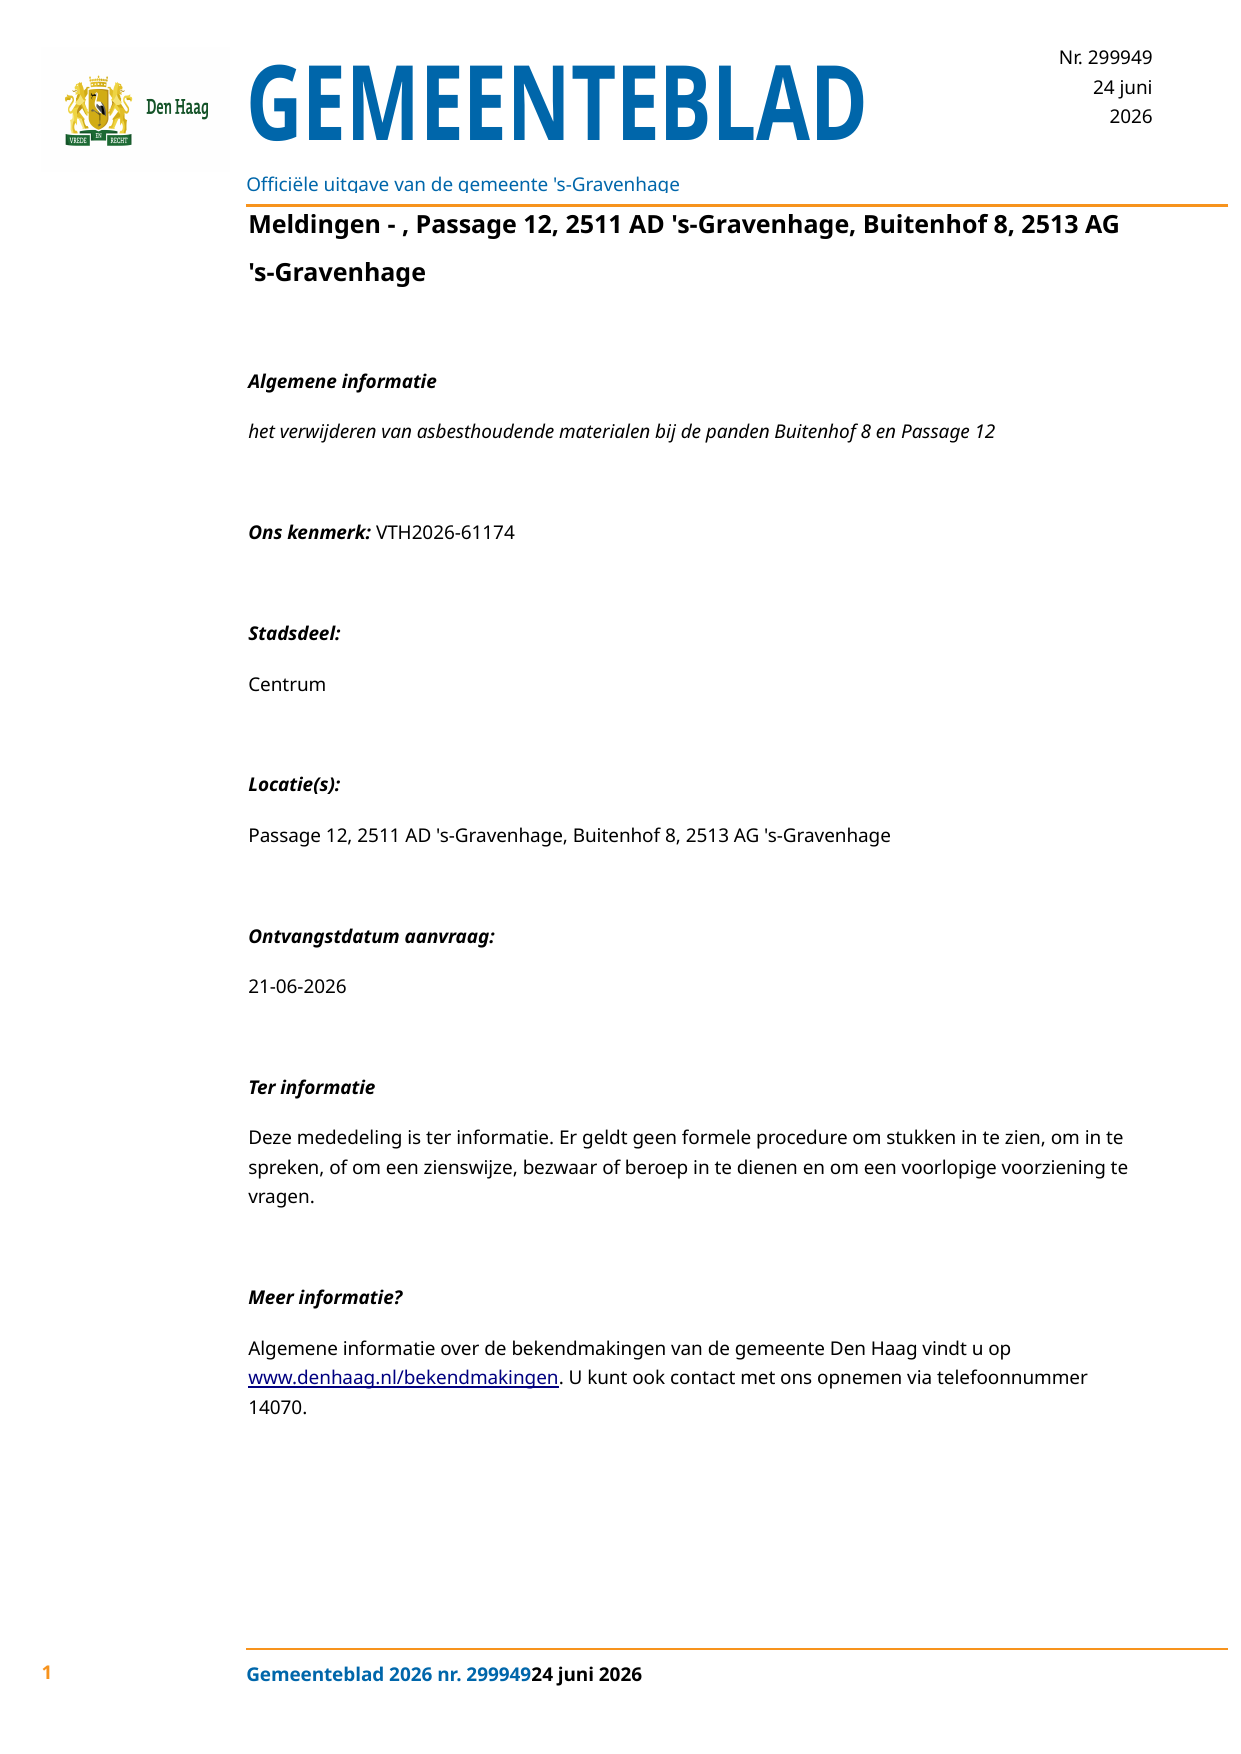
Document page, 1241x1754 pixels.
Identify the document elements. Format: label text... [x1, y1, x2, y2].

text Locatie(s): [248, 772, 1152, 797]
text Algemene informatie over de bekendmakingen van de gemeente Den Haag vindt u op www.denhaag.nl/bekendmakingen. U kunt ook contact met ons opnemen via telefoonnummer 14070. [248, 1335, 1152, 1420]
text het verwijderen van asbesthoudende materialen bij de panden Buitenhof 8 en Passage 12 [248, 419, 1152, 444]
text Centrum [248, 671, 1152, 697]
text Stadsdeel: [248, 620, 1152, 646]
text Ontvangstdatum aanvraag: [248, 923, 1152, 949]
text Passage 12, 2511 AD 's-Gravenhage, Buitenhof 8, 2513 AG 's-Gravenhage [248, 822, 1152, 848]
text Meldingen - , Passage 12, 2511 AD 's-Gravenhage, Buitenhof 8, 2513 AG 's-Gravenhage [248, 207, 1152, 288]
text Ter informatie [248, 1074, 1152, 1100]
picture [41, 47, 231, 172]
text 21-06-2026 [248, 973, 1152, 999]
text Ons kenmerk: VTH2026-61174 [248, 519, 1152, 545]
text Deze mededeling is ter informatie. Er geldt geen formele procedure om stukken in te zien, om in te spreken, of om een zienswijze, bezwaar of beroep in te dienen en om een voorlopige voorziening te vragen. [248, 1124, 1152, 1209]
text Algemene informatie [248, 368, 1152, 394]
text Meer informatie? [248, 1284, 1152, 1310]
